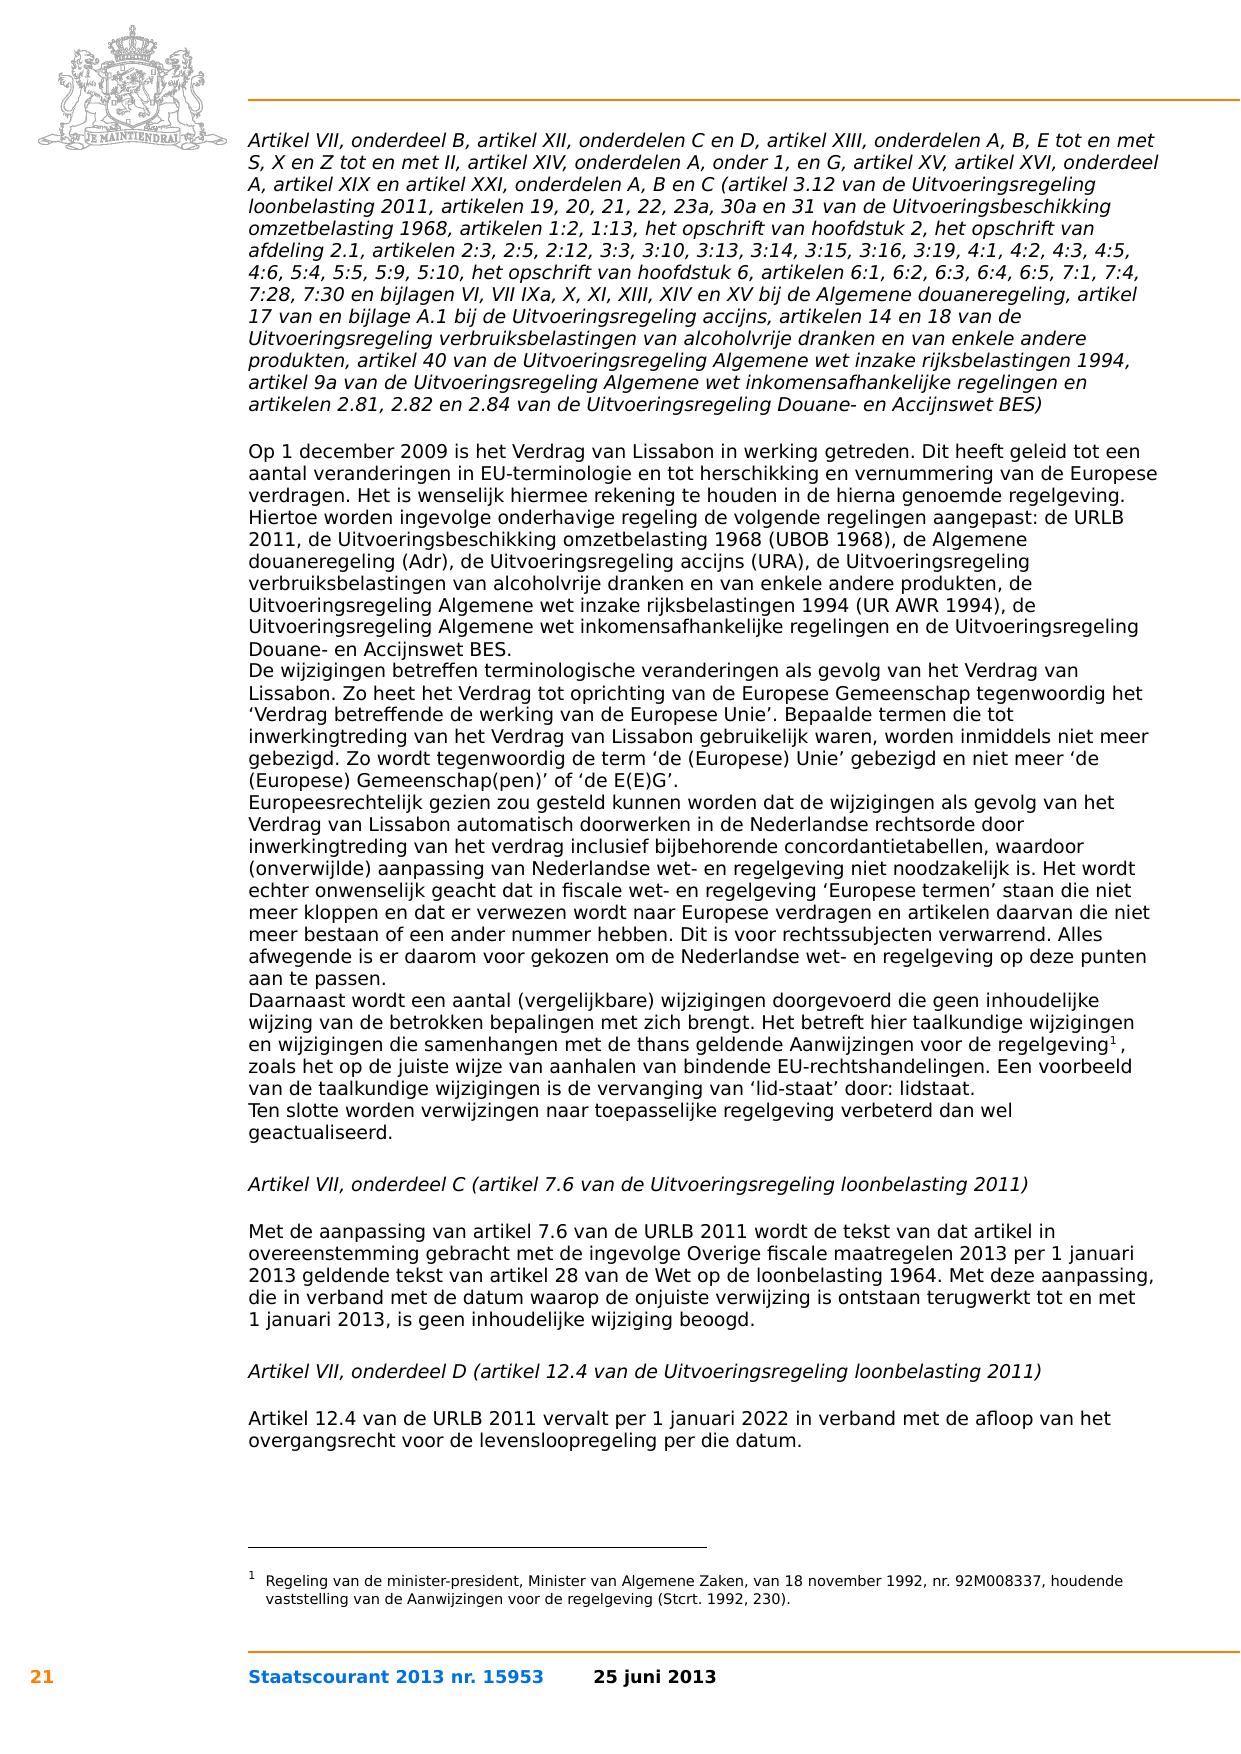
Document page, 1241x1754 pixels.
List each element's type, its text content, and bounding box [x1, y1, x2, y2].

text Op 1 december 2009 is het Verdrag van Lissabon in werking getreden. Dit heeft geleid tot een aantal veranderingen in EU-terminologie en tot herschikking en vernummering van de Europese verdragen. Het is wenselijk hiermee rekening te houden in de hierna genoemde regelgeving. Hiertoe worden ingevolge onderhavige regeling de volgende regelingen aangepast: de URLB 2011, de Uitvoeringsbeschikking omzetbelasting 1968 (UBOB 1968), de Algemene douaneregeling (Adr), de Uitvoeringsregeling accijns (URA), de Uitvoeringsregeling verbruiksbelastingen van alcoholvrije dranken en van enkele andere produkten, de Uitvoeringsregeling Algemene wet inzake rijksbelastingen 1994 (UR AWR 1994), de Uitvoeringsregeling Algemene wet inkomensafhankelijke regelingen en de Uitvoeringsregeling Douane- en Accijnswet BES. [248, 441, 1163, 660]
text Artikel 12.4 van de URLB 2011 vervalt per 1 januari 2022 in verband met de afloop van het overgangsrecht voor de levensloopregeling per die datum. [248, 1408, 1163, 1452]
subtitle Artikel VII, onderdeel C (artikel 7.6 van de Uitvoeringsregeling loonbelasting 2011) [248, 1174, 1163, 1196]
picture [38, 25, 227, 150]
text Regeling van de minister-president, Minister van Algemene Zaken, van 18 november 1992, nr. 92M008337, houdende vaststelling van de Aanwijzingen voor de regelgeving (Stcrt. 1992, 230). [248, 1569, 1163, 1608]
text Met de aanpassing van artikel 7.6 van de URLB 2011 wordt de tekst van dat artikel in overeenstemming gebracht met de ingevolge Overige fiscale maatregelen 2013 per 1 januari 2013 geldende tekst van artikel 28 van de Wet op de loonbelasting 1964. Met deze aanpassing, die in verband met de datum waarop de onjuiste verwijzing is ontstaan terugwerkt tot en met 1 januari 2013, is geen inhoudelijke wijziging beoogd. [248, 1221, 1163, 1331]
subtitle Artikel VII, onderdeel B, artikel XII, onderdelen C en D, artikel XIII, onderdelen A, B, E tot en met S, X en Z tot en met II, artikel XIV, onderdelen A, onder 1, en G, artikel XV, artikel XVI, onderdeel A, artikel XIX en artikel XXI, onderdelen A, B en C (artikel 3.12 van de Uitvoeringsregeling loonbelasting 2011, artikelen 19, 20, 21, 22, 23a, 30a en 31 van de Uitvoeringsbeschikking omzetbelasting 1968, artikelen 1:2, 1:13, het opschrift van hoofdstuk 2, het opschrift van afdeling 2.1, artikelen 2:3, 2:5, 2:12, 3:3, 3:10, 3:13, 3:14, 3:15, 3:16, 3:19, 4:1, 4:2, 4:3, 4:5, 4:6, 5:4, 5:5, 5:9, 5:10, het opschrift van hoofdstuk 6, artikelen 6:1, 6:2, 6:3, 6:4, 6:5, 7:1, 7:4, 7:28, 7:30 en bijlagen VI, VII IXa, X, XI, XIII, XIV en XV bij de Algemene douaneregeling, artikel 17 van en bijlage A.1 bij de Uitvoeringsregeling accijns, artikelen 14 en 18 van de Uitvoeringsregeling verbruiksbelastingen van alcoholvrije dranken en van enkele andere produkten, artikel 40 van de Uitvoeringsregeling Algemene wet inzake rijksbelastingen 1994, artikel 9a van de Uitvoeringsregeling Algemene wet inkomensafhankelijke regelingen en artikelen 2.81, 2.82 en 2.84 van de Uitvoeringsregeling Douane- en Accijnswet BES) [248, 130, 1163, 416]
text Daarnaast wordt een aantal (vergelijkbare) wijzigingen doorgevoerd die geen inhoudelijke wijzing van de betrokken bepalingen met zich brengt. Het betreft hier taalkundige wijzigingen en wijzigingen die samenhangen met de thans geldende Aanwijzingen voor de regelgeving, zoals het op de juiste wijze van aanhalen van bindende EU-rechtshandelingen. Een voorbeeld van de taalkundige wijzigingen is de vervanging van ‘lid-staat’ door: lidstaat. [248, 990, 1163, 1100]
text Europeesrechtelijk gezien zou gesteld kunnen worden dat de wijzigingen als gevolg van het Verdrag van Lissabon automatisch doorwerken in de Nederlandse rechtsorde door inwerkingtreding van het verdrag inclusief bijbehorende concordantietabellen, waardoor (onverwijlde) aanpassing van Nederlandse wet- en regelgeving niet noodzakelijk is. Het wordt echter onwenselijk geacht dat in fiscale wet- en regelgeving ‘Europese termen’ staan die niet meer kloppen en dat er verwezen wordt naar Europese verdragen en artikelen daarvan die niet meer bestaan of een ander nummer hebben. Dit is voor rechtssubjecten verwarrend. Alles afwegende is er daarom voor gekozen om de Nederlandse wet- en regelgeving op deze punten aan te passen. [248, 792, 1163, 990]
text Ten slotte worden verwijzingen naar toepasselijke regelgeving verbeterd dan wel geactualiseerd. [248, 1100, 1163, 1144]
subtitle Artikel VII, onderdeel D (artikel 12.4 van de Uitvoeringsregeling loonbelasting 2011) [248, 1361, 1163, 1383]
text De wijzigingen betreffen terminologische veranderingen als gevolg van het Verdrag van Lissabon. Zo heet het Verdrag tot oprichting van de Europese Gemeenschap tegenwoordig het ‘Verdrag betreffende de werking van de Europese Unie’. Bepaalde termen die tot inwerkingtreding van het Verdrag van Lissabon gebruikelijk waren, worden inmiddels niet meer gebezigd. Zo wordt tegenwoordig de term ‘de (Europese) Unie’ gebezigd en niet meer ‘de (Europese) Gemeenschap(pen)’ of ‘de E(E)G’. [248, 660, 1163, 792]
